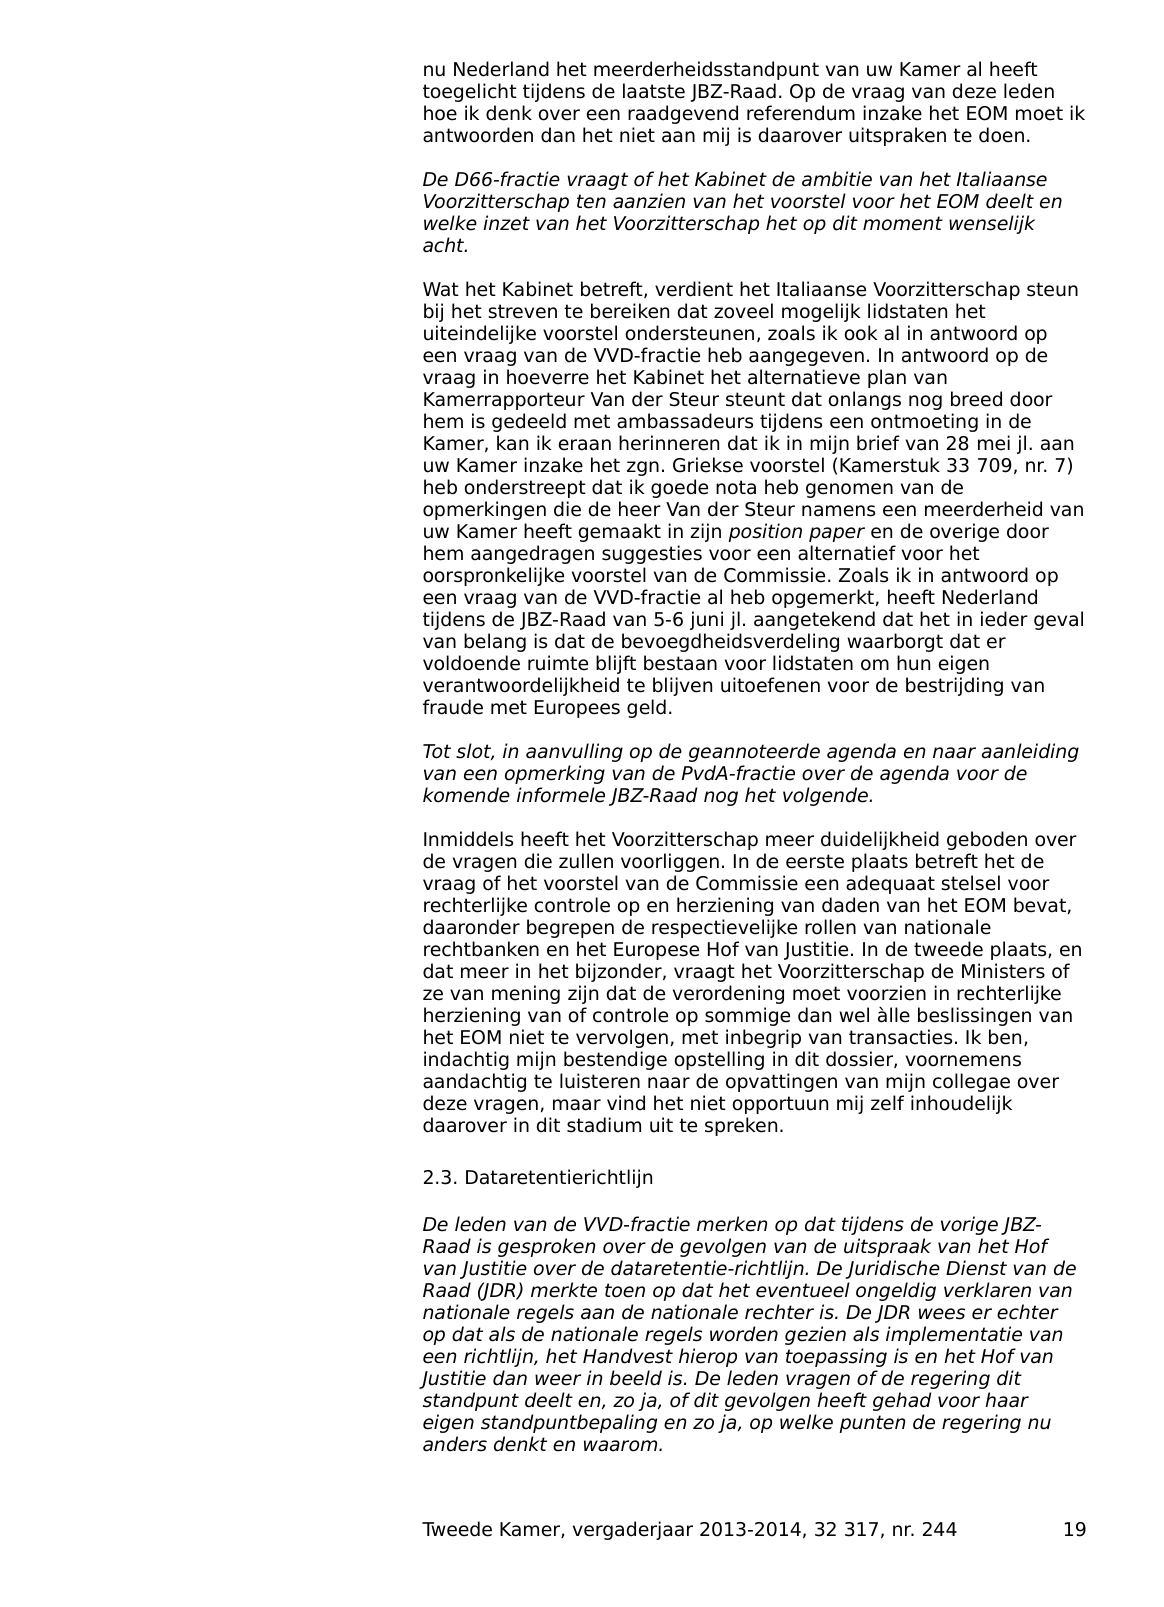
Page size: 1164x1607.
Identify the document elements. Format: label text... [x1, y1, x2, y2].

subtitle 2.3. Dataretentierichtlijn [422, 1167, 1087, 1189]
text De leden van de VVD-fractie merken op dat tijdens de vorige JBZ-Raad is gesproken over de gevolgen van de uitspraak van het Hof van Justitie over de dataretentie-richtlijn. De Juridische Dienst van de Raad (JDR) merkte toen op dat het eventueel ongeldig verklaren van nationale regels aan de nationale rechter is. De JDR wees er echter op dat als de nationale regels worden gezien als implementatie van een richtlijn, het Handvest hierop van toepassing is en het Hof van Justitie dan weer in beeld is. De leden vragen of de regering dit standpunt deelt en, zo ja, of dit gevolgen heeft gehad voor haar eigen standpuntbepaling en zo ja, op welke punten de regering nu anders denkt en waarom. [422, 1214, 1087, 1456]
text Tot slot, in aanvulling op de geannoteerde agenda en naar aanleiding van een opmerking van de PvdA-fractie over de agenda voor de komende informele JBZ-Raad nog het volgende. [422, 741, 1087, 807]
text De D66-fractie vraagt of het Kabinet de ambitie van het Italiaanse Voorzitterschap ten aanzien van het voorstel voor het EOM deelt en welke inzet van het Voorzitterschap het op dit moment wenselijk acht. [422, 169, 1087, 257]
text Wat het Kabinet betreft, verdient het Italiaanse Voorzitterschap steun bij het streven te bereiken dat zoveel mogelijk lidstaten het uiteindelijke voorstel ondersteunen, zoals ik ook al in antwoord op een vraag van de VVD-fractie heb aangegeven. In antwoord op de vraag in hoeverre het Kabinet het alternatieve plan van Kamerrapporteur Van der Steur steunt dat onlangs nog breed door hem is gedeeld met ambassadeurs tijdens een ontmoeting in de Kamer, kan ik eraan herinneren dat ik in mijn brief van 28 mei jl. aan uw Kamer inzake het zgn. Griekse voorstel (Kamerstuk 33 709, nr. 7) heb onderstreept dat ik goede nota heb genomen van de opmerkingen die de heer Van der Steur namens een meerderheid van uw Kamer heeft gemaakt in zijn position paper en de overige door hem aangedragen suggesties voor een alternatief voor het oorspronkelijke voorstel van de Commissie. Zoals ik in antwoord op een vraag van de VVD-fractie al heb opgemerkt, heeft Nederland tijdens de JBZ-Raad van 5-6 juni jl. aangetekend dat het in ieder geval van belang is dat de bevoegdheidsverdeling waarborgt dat er voldoende ruimte blijft bestaan voor lidstaten om hun eigen verantwoordelijkheid te blijven uitoefenen voor de bestrijding van fraude met Europees geld. [422, 279, 1087, 719]
text nu Nederland het meerderheidsstandpunt van uw Kamer al heeft toegelicht tijdens de laatste JBZ-Raad. Op de vraag van deze leden hoe ik denk over een raadgevend referendum inzake het EOM moet ik antwoorden dan het niet aan mij is daarover uitspraken te doen. [422, 59, 1087, 147]
text Inmiddels heeft het Voorzitterschap meer duidelijkheid geboden over de vragen die zullen voorliggen. In de eerste plaats betreft het de vraag of het voorstel van de Commissie een adequaat stelsel voor rechterlijke controle op en herziening van daden van het EOM bevat, daaronder begrepen de respectievelijke rollen van nationale rechtbanken en het Europese Hof van Justitie. In de tweede plaats, en dat meer in het bijzonder, vraagt het Voorzitterschap de Ministers of ze van mening zijn dat de verordening moet voorzien in rechterlijke herziening van of controle op sommige dan wel àlle beslissingen van het EOM niet te vervolgen, met inbegrip van transacties. Ik ben, indachtig mijn bestendige opstelling in dit dossier, voornemens aandachtig te luisteren naar de opvattingen van mijn collegae over deze vragen, maar vind het niet opportuun mij zelf inhoudelijk daarover in dit stadium uit te spreken. [422, 829, 1087, 1137]
